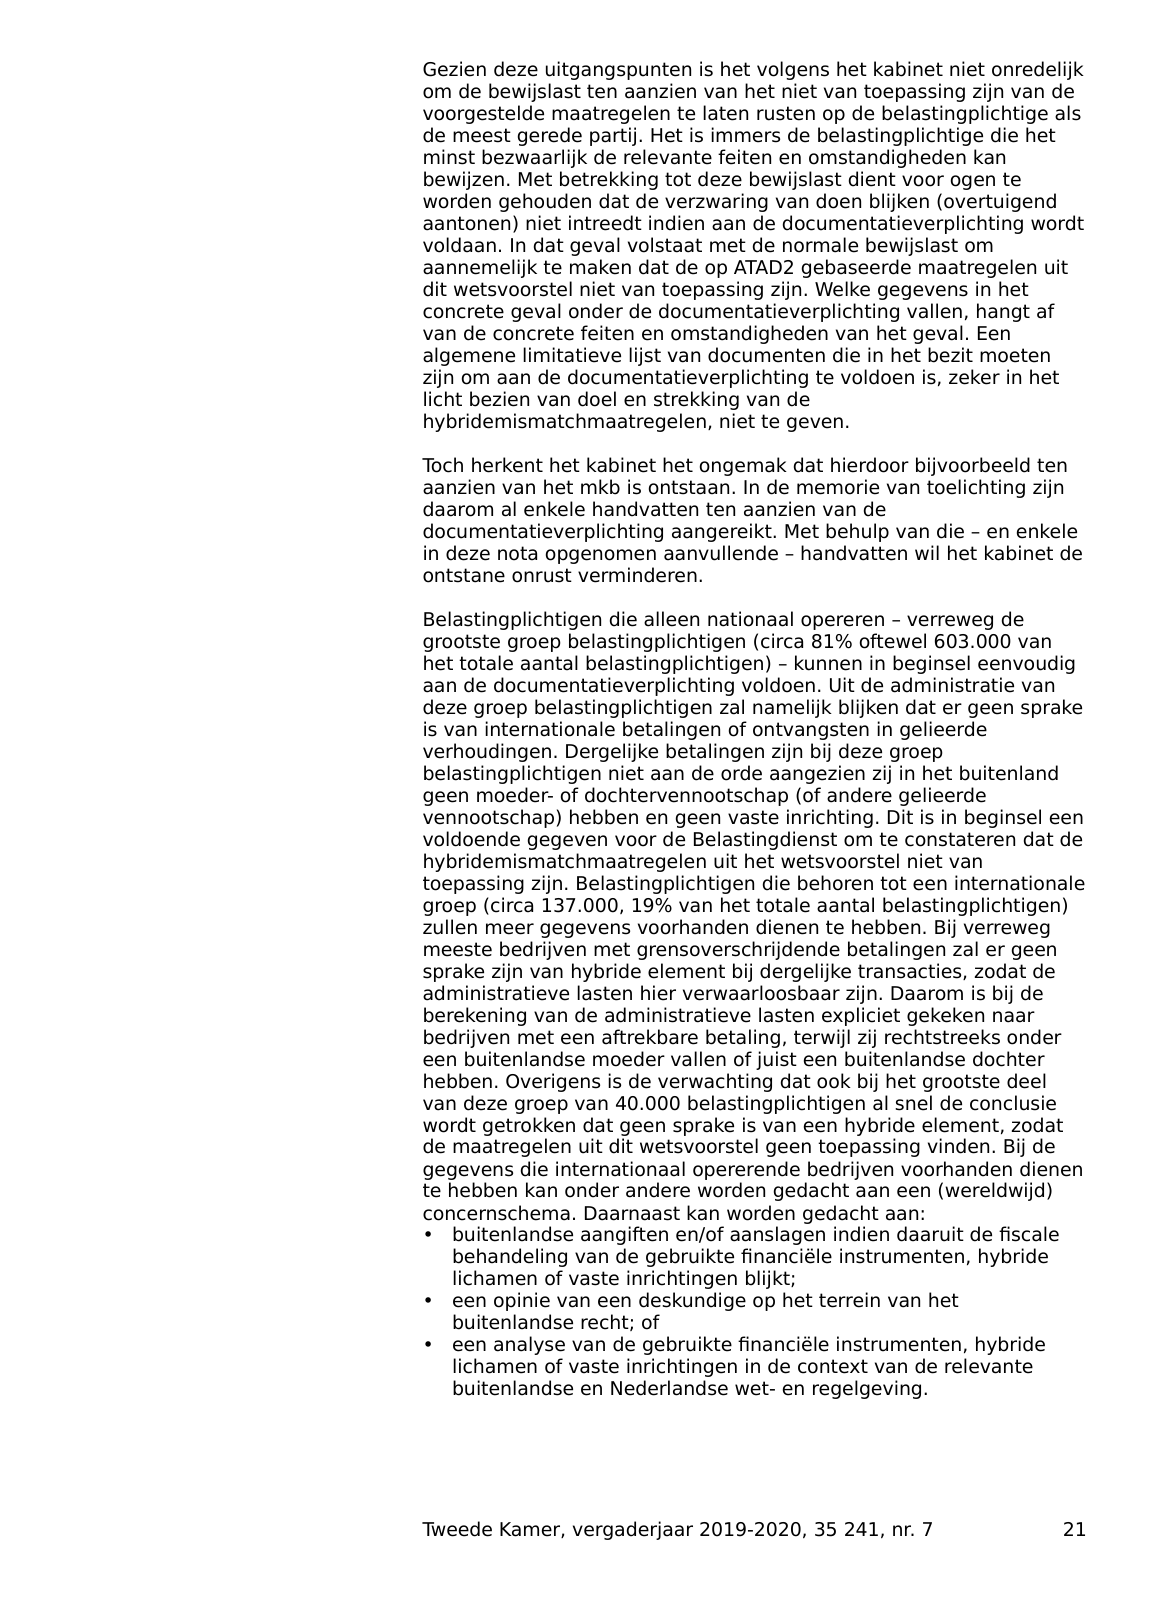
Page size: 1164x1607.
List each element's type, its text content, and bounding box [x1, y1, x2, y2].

text Belastingplichtigen die alleen nationaal opereren – verreweg de grootste groep belastingplichtigen (circa 81% oftewel 603.000 van het totale aantal belastingplichtigen) – kunnen in beginsel eenvoudig aan de documentatieverplichting voldoen. Uit de administratie van deze groep belastingplichtigen zal namelijk blijken dat er geen sprake is van internationale betalingen of ontvangsten in gelieerde verhoudingen. Dergelijke betalingen zijn bij deze groep belastingplichtigen niet aan de orde aangezien zij in het buitenland geen moeder- of dochtervennootschap (of andere gelieerde vennootschap) hebben en geen vaste inrichting. Dit is in beginsel een voldoende gegeven voor de Belastingdienst om te constateren dat de hybridemismatchmaatregelen uit het wetsvoorstel niet van toepassing zijn. Belastingplichtigen die behoren tot een internationale groep (circa 137.000, 19% van het totale aantal belastingplichtigen) zullen meer gegevens voorhanden dienen te hebben. Bij verreweg meeste bedrijven met grensoverschrijdende betalingen zal er geen sprake zijn van hybride element bij dergelijke transacties, zodat de administratieve lasten hier verwaarloosbaar zijn. Daarom is bij de berekening van de administratieve lasten expliciet gekeken naar bedrijven met een aftrekbare betaling, terwijl zij rechtstreeks onder een buitenlandse moeder vallen of juist een buitenlandse dochter hebben. Overigens is de verwachting dat ook bij het grootste deel van deze groep van 40.000 belastingplichtigen al snel de conclusie wordt getrokken dat geen sprake is van een hybride element, zodat de maatregelen uit dit wetsvoorstel geen toepassing vinden. Bij de gegevens die internationaal opererende bedrijven voorhanden dienen te hebben kan onder andere worden gedacht aan een (wereldwijd) concernschema. Daarnaast kan worden gedacht aan: [422, 609, 1087, 1224]
text Toch herkent het kabinet het ongemak dat hierdoor bijvoorbeeld ten aanzien van het mkb is ontstaan. In de memorie van toelichting zijn daarom al enkele handvatten ten aanzien van de documentatieverplichting aangereikt. Met behulp van die – en enkele in deze nota opgenomen aanvullende – handvatten wil het kabinet de ontstane onrust verminderen. [422, 455, 1087, 587]
text Gezien deze uitgangspunten is het volgens het kabinet niet onredelijk om de bewijslast ten aanzien van het niet van toepassing zijn van de voorgestelde maatregelen te laten rusten op de belastingplichtige als de meest gerede partij. Het is immers de belastingplichtige die het minst bezwaarlijk de relevante feiten en omstandigheden kan bewijzen. Met betrekking tot deze bewijslast dient voor ogen te worden gehouden dat de verzwaring van doen blijken (overtuigend aantonen) niet intreedt indien aan de documentatieverplichting wordt voldaan. In dat geval volstaat met de normale bewijslast om aannemelijk te maken dat de op ATAD2 gebaseerde maatregelen uit dit wetsvoorstel niet van toepassing zijn. Welke gegevens in het concrete geval onder de documentatieverplichting vallen, hangt af van de concrete feiten en omstandigheden van het geval. Een algemene limitatieve lijst van documenten die in het bezit moeten zijn om aan de documentatieverplichting te voldoen is, zeker in het licht bezien van doel en strekking van de hybridemismatchmaatregelen, niet te geven. [422, 59, 1087, 433]
text • buitenlandse aangiften en/of aanslagen indien daaruit de fiscale behandeling van de gebruikte financiële instrumenten, hybride lichamen of vaste inrichtingen blijkt; [422, 1224, 1087, 1290]
text • een opinie van een deskundige op het terrein van het buitenlandse recht; of [422, 1290, 1087, 1334]
text • een analyse van de gebruikte financiële instrumenten, hybride lichamen of vaste inrichtingen in de context van de relevante buitenlandse en Nederlandse wet- en regelgeving. [422, 1334, 1087, 1400]
